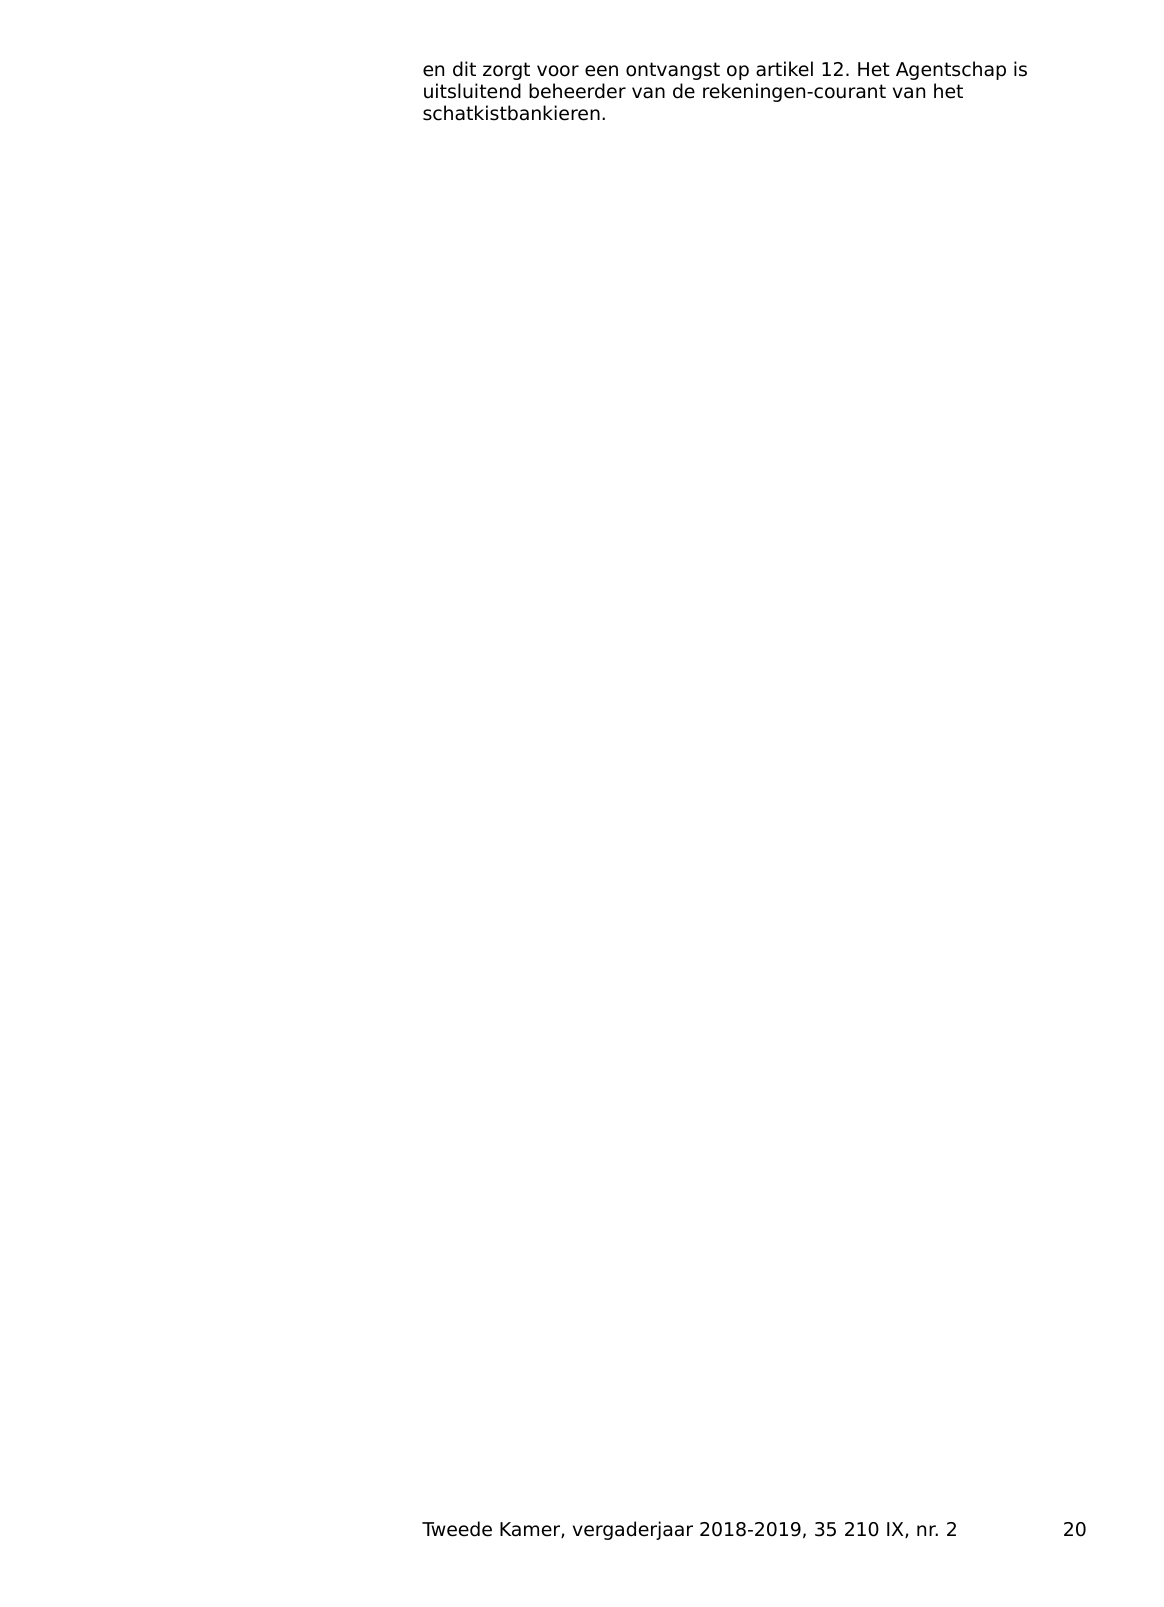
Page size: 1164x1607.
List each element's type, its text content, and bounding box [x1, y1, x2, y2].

text en dit zorgt voor een ontvangst op artikel 12. Het Agentschap is uitsluitend beheerder van de rekeningen-courant van het schatkistbankieren. [422, 59, 1087, 125]
